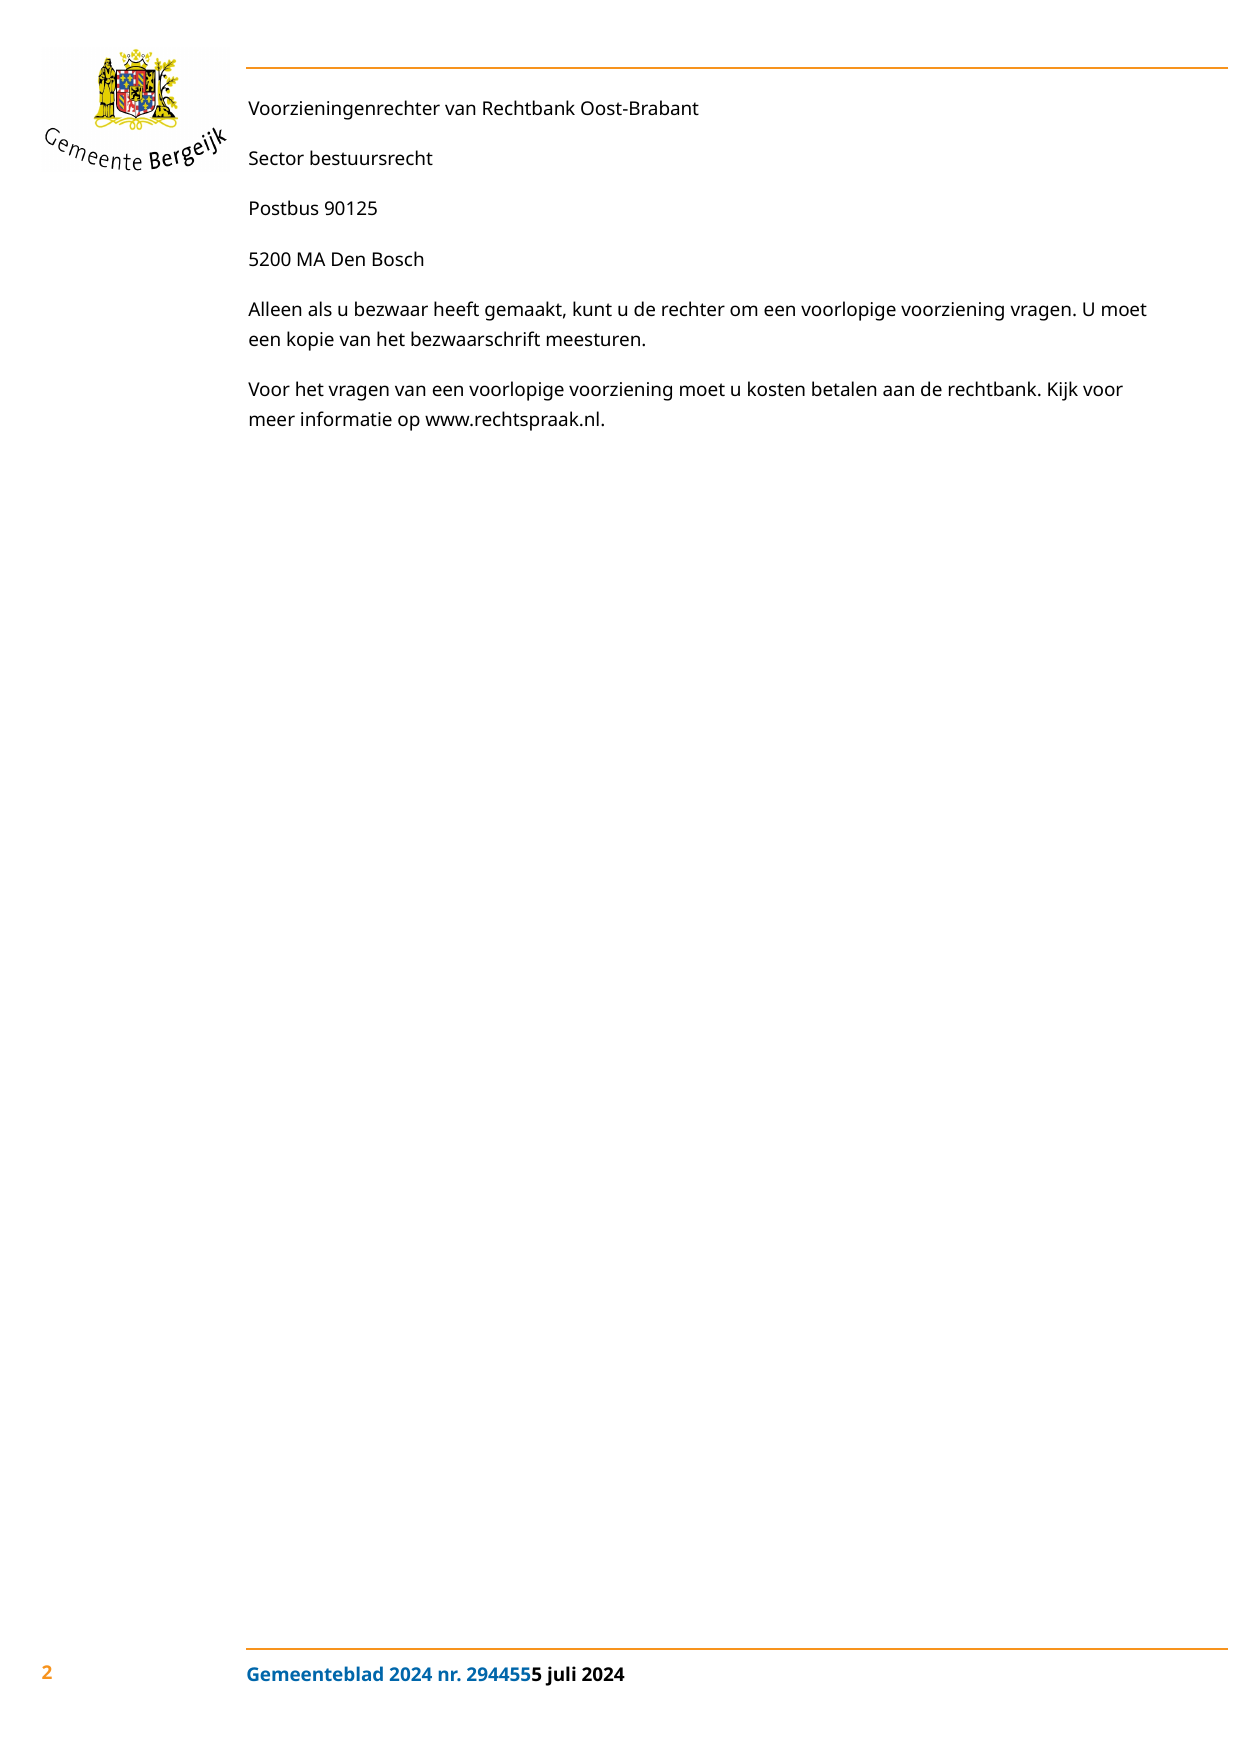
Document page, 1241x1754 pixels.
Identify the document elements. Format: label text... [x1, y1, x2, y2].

text Sector bestuursrecht [248, 145, 1152, 171]
text Voorzieningenrechter van Rechtbank Oost-Brabant [248, 95, 1152, 121]
text 5200 MA Den Bosch [248, 246, 1152, 272]
picture [41, 47, 231, 172]
text Voor het vragen van een voorlopige voorziening moet u kosten betalen aan de rechtbank. Kijk voor meer informatie op www.rechtspraak.nl. [248, 376, 1152, 432]
text Postbus 90125 [248, 196, 1152, 221]
text Alleen als u bezwaar heeft gemaakt, kunt u de rechter om een voorlopige voorziening vragen. U moet een kopie van het bezwaarschrift meesturen. [248, 296, 1152, 352]
